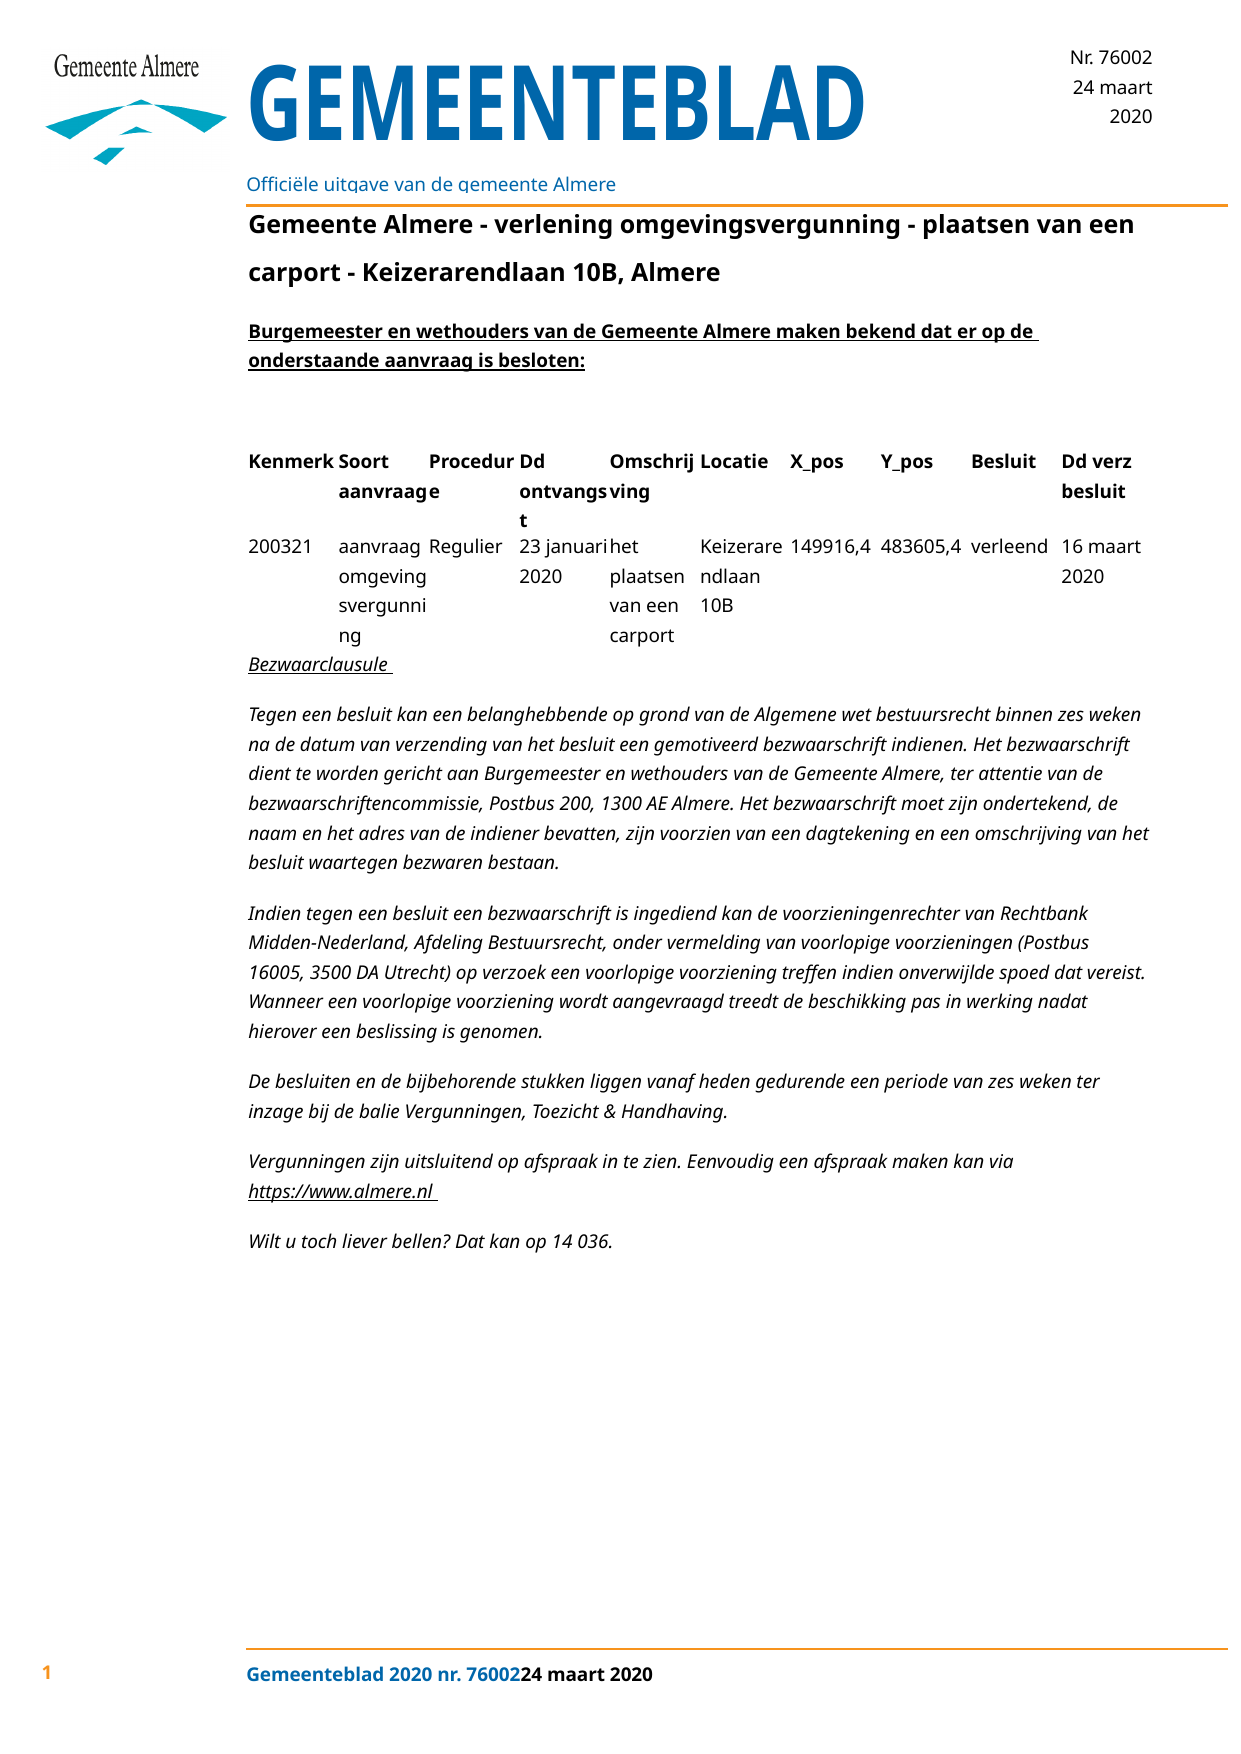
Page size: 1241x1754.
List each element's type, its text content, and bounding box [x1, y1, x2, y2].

table_header Procedure [429, 449, 519, 533]
table_header Locatie [700, 449, 790, 533]
table_cell 200321 [248, 533, 338, 648]
table_header Omschrijving [609, 449, 700, 533]
table_cell het plaatsen van een carport [609, 533, 700, 648]
text Bezwaarclausule [248, 651, 1152, 677]
table_header X_pos [790, 449, 881, 533]
text Tegen een besluit kan een belanghebbende op grond van de Algemene wet bestuursrecht binnen zes weken na de datum van verzending van het besluit een gemotiveerd bezwaarschrift indienen. Het bezwaarschrift dient te worden gericht aan Burgemeester en wethouders van de Gemeente Almere, ter attentie van de bezwaarschriftencommissie, Postbus 200, 1300 AE Almere. Het bezwaarschrift moet zijn ondertekend, de naam en het adres van de indiener bevatten, zijn voorzien van een dagtekening en een omschrijving van het besluit waartegen bezwaren bestaan. [248, 701, 1152, 875]
text Wilt u toch liever bellen? Dat kan op 14 036. [248, 1228, 1152, 1254]
table_header Dd ontvangst [519, 449, 609, 533]
text De besluiten en de bijbehorende stukken liggen vanaf heden gedurende een periode van zes weken ter inzage bij de balie Vergunningen, Toezicht & Handhaving. [248, 1068, 1152, 1124]
table_cell Regulier [429, 533, 519, 648]
table_header Dd verz besluit [1061, 449, 1152, 533]
picture [41, 47, 231, 172]
table_cell 16 maart 2020 [1061, 533, 1152, 648]
table_header Kenmerk [248, 449, 338, 533]
table_cell 149916,4 [790, 533, 881, 648]
table_cell 483605,4 [881, 533, 971, 648]
text Burgemeester en wethouders van de Gemeente Almere maken bekend dat er op de onderstaande aanvraag is besloten: [248, 318, 1152, 373]
table_header Soort aanvraag [338, 449, 429, 533]
table_cell verleend [971, 533, 1061, 648]
text Vergunningen zijn uitsluitend op afspraak in te zien. Eenvoudig een afspraak maken kan via https://www.almere.nl [248, 1148, 1152, 1204]
table_cell Keizerarendlaan 10B [700, 533, 790, 648]
table_header Besluit [971, 449, 1061, 533]
table_cell 23 januari 2020 [519, 533, 609, 648]
text Gemeente Almere - verlening omgevingsvergunning - plaatsen van een carport - Keizerarendlaan 10B, Almere [248, 207, 1152, 288]
text Indien tegen een besluit een bezwaarschrift is ingediend kan de voorzieningenrechter van Rechtbank Midden-Nederland, Afdeling Bestuursrecht, onder vermelding van voorlopige voorzieningen (Postbus 16005, 3500 DA Utrecht) op verzoek een voorlopige voorziening treffen indien onverwijlde spoed dat vereist. Wanneer een voorlopige voorziening wordt aangevraagd treedt de beschikking pas in werking nadat hierover een beslissing is genomen. [248, 900, 1152, 1044]
table_header Y_pos [881, 449, 971, 533]
table_cell aanvraag omgevingsvergunning [338, 533, 429, 648]
